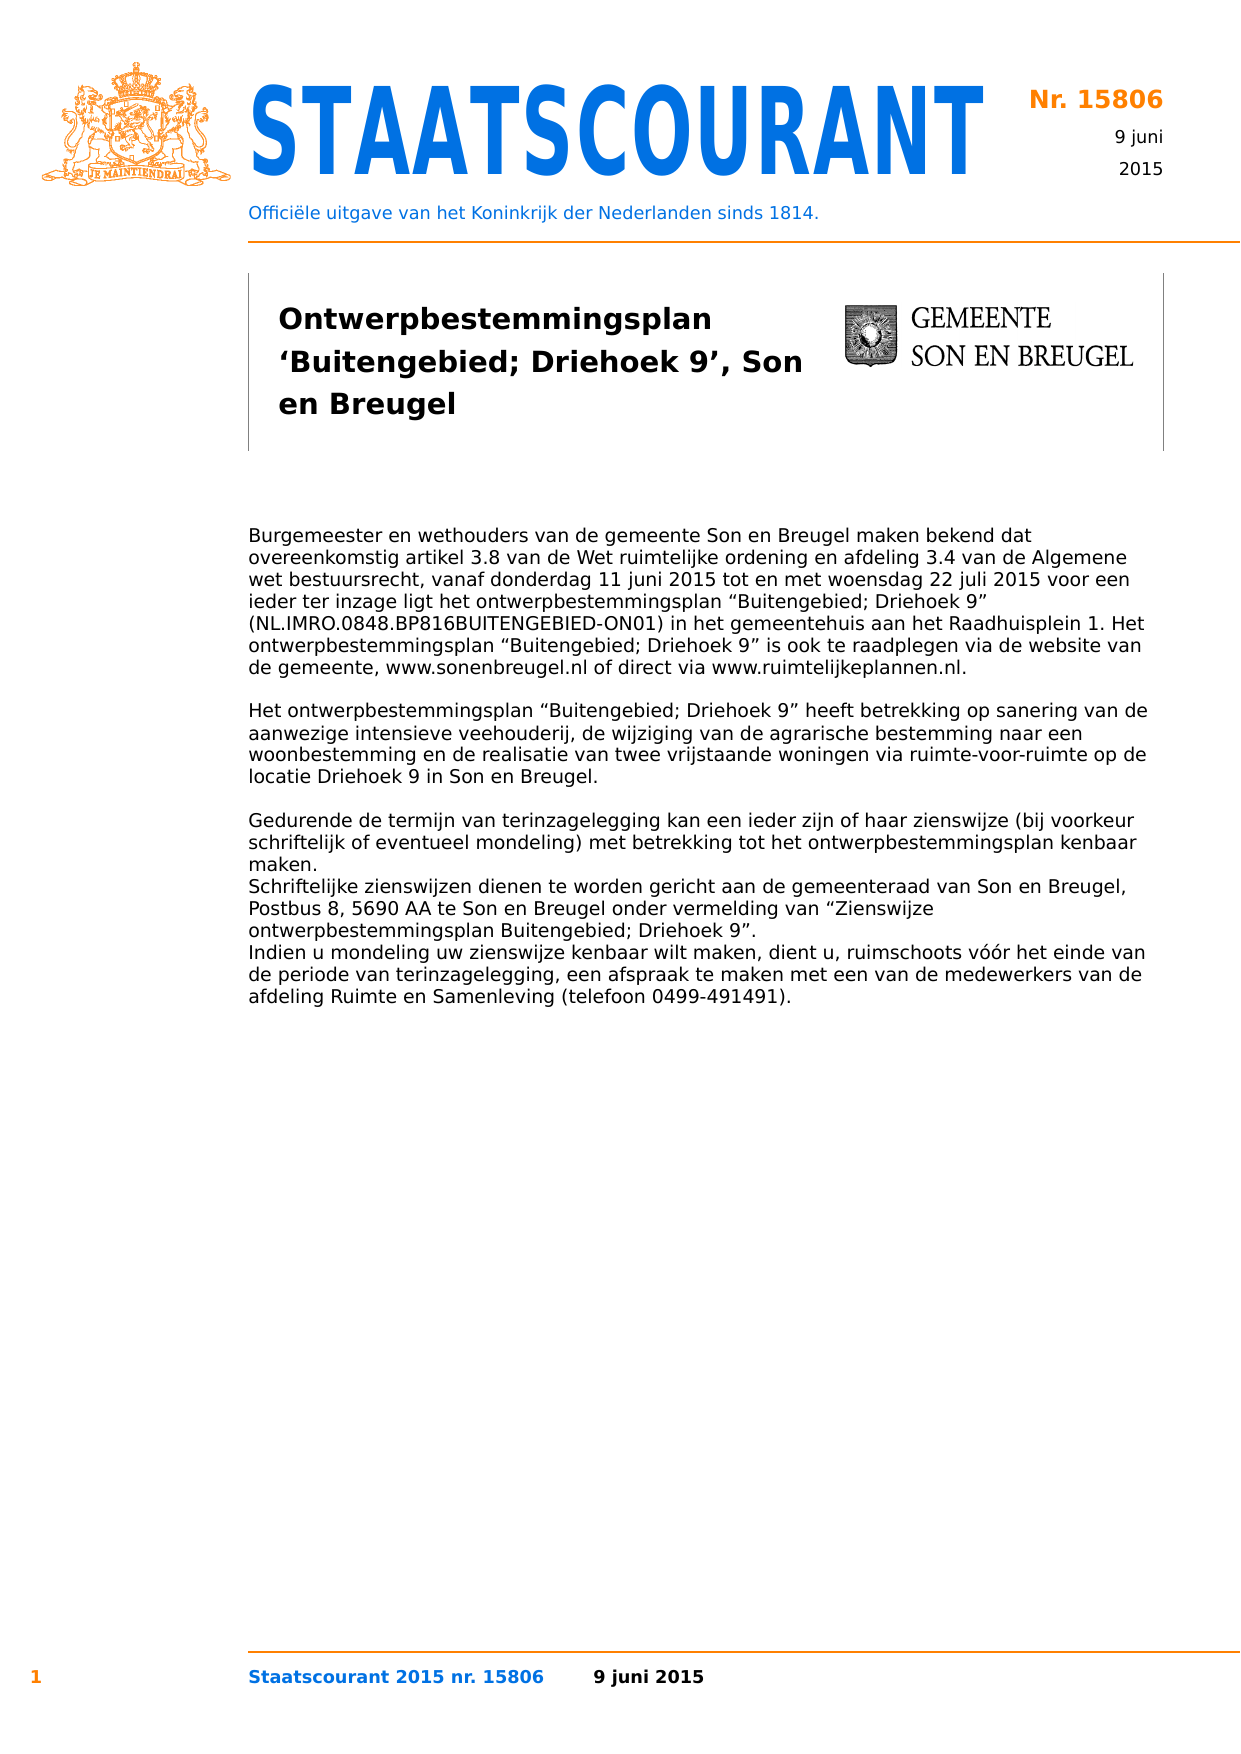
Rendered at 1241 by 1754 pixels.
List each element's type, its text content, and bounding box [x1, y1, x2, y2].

text Burgemeester en wethouders van de gemeente Son en Breugel maken bekend dat overeenkomstig artikel 3.8 van de Wet ruimtelijke ordening en afdeling 3.4 van de Algemene wet bestuursrecht, vanaf donderdag 11 juni 2015 tot en met woensdag 22 juli 2015 voor een ieder ter inzage ligt het ontwerpbestemmingsplan “Buitengebied; Driehoek 9” (NL.IMRO.0848.BP816BUITENGEBIED-ON01) in het gemeentehuis aan het Raadhuisplein 1. Het ontwerpbestemmingsplan “Buitengebied; Driehoek 9” is ook te raadplegen via de website van de gemeente, www.sonenbreugel.nl of direct via www.ruimtelijkeplannen.nl. [248, 525, 1163, 678]
table_cell Officiële uitgave van het Koninkrijk der Nederlanden sinds 1814. [248, 203, 1240, 241]
text Schriftelijke zienswijzen dienen te worden gericht aan de gemeenteraad van Son en Breugel, Postbus 8, 5690 AA te Son en Breugel onder vermelding van “Zienswijze ontwerpbestemmingsplan Buitengebied; Driehoek 9”. [248, 876, 1163, 942]
picture [41, 62, 231, 186]
table_header Nr. 15806 [998, 62, 1240, 121]
table_cell 2015 [998, 153, 1240, 203]
table_header [25, 62, 248, 241]
picture [844, 302, 1134, 368]
subtitle Ontwerpbestemmingsplan ‘Buitengebied; Driehoek 9’, Son en Breugel [249, 273, 1163, 451]
text Gedurende de termijn van terinzagelegging kan een ieder zijn of haar zienswijze (bij voorkeur schriftelijk of eventueel mondeling) met betrekking tot het ontwerpbestemmingsplan kenbaar maken. [248, 810, 1163, 876]
table_header STAATSCOURANT [248, 62, 998, 203]
text Indien u mondeling uw zienswijze kenbaar wilt maken, dient u, ruimschoots vóór het einde van de periode van terinzagelegging, een afspraak te maken met een van de medewerkers van de afdeling Ruimte en Samenleving (telefoon 0499-491491). [248, 942, 1163, 1008]
text Het ontwerpbestemmingsplan “Buitengebied; Driehoek 9” heeft betrekking op sanering van de aanwezige intensieve veehouderij, de wijziging van de agrarische bestemming naar een woonbestemming en de realisatie van twee vrijstaande woningen via ruimte-voor-ruimte op de locatie Driehoek 9 in Son en Breugel. [248, 700, 1163, 788]
table_cell 9 juni [998, 121, 1240, 153]
